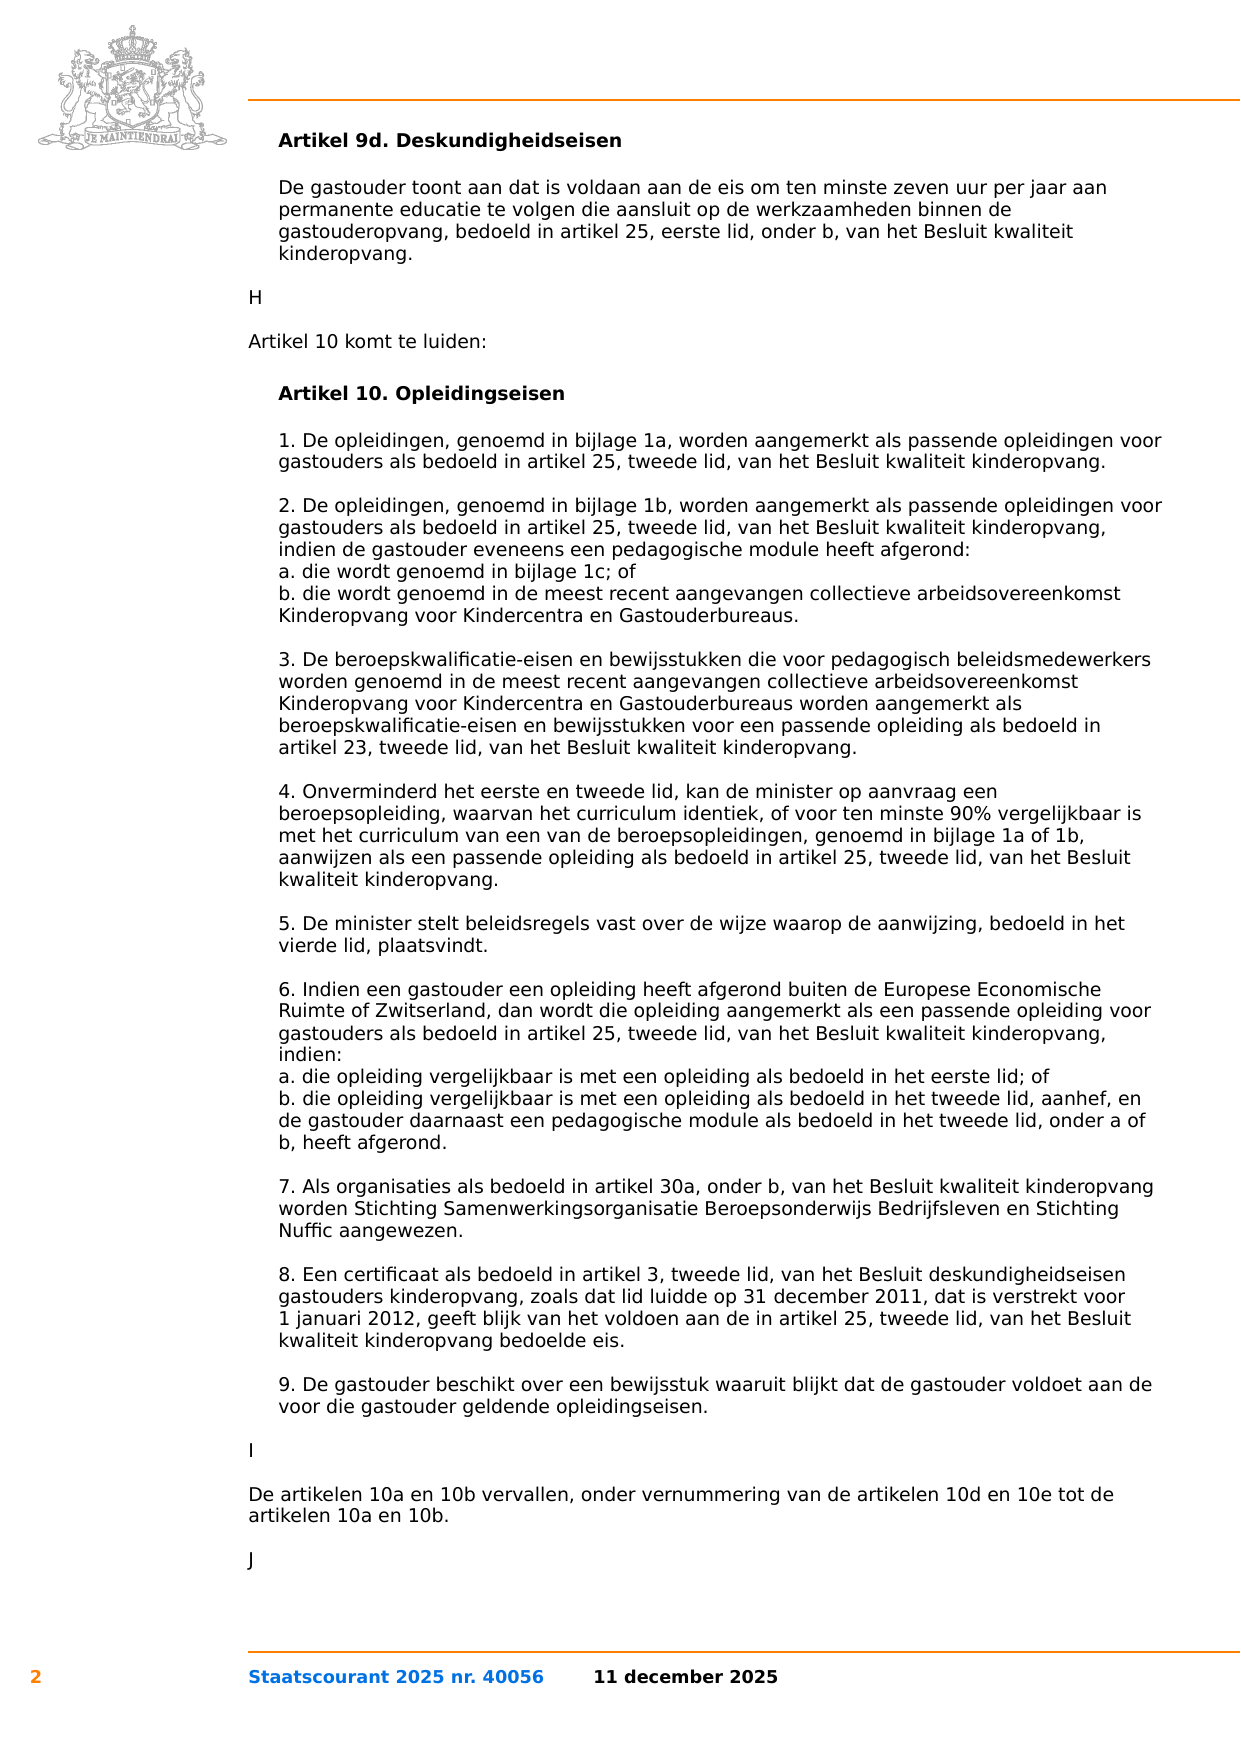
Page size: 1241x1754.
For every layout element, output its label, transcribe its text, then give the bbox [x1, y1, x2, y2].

text b. die opleiding vergelijkbaar is met een opleiding als bedoeld in het tweede lid, aanhef, en de gastouder daarnaast een pedagogische module als bedoeld in het tweede lid, onder a of b, heeft afgerond. [278, 1088, 1163, 1154]
subtitle Artikel 9d. Deskundigheidseisen [278, 130, 1163, 152]
text b. die wordt genoemd in de meest recent aangevangen collectieve arbeidsovereenkomst Kinderopvang voor Kindercentra en Gastouderbureaus. [278, 583, 1163, 627]
text 1. De opleidingen, genoemd in bijlage 1a, worden aangemerkt als passende opleidingen voor gastouders als bedoeld in artikel 25, tweede lid, van het Besluit kwaliteit kinderopvang. [278, 429, 1163, 473]
picture [38, 25, 227, 150]
subtitle Artikel 10. Opleidingseisen [278, 382, 1163, 404]
text 3. De beroepskwalificatie-eisen en bewijsstukken die voor pedagogisch beleidsmedewerkers worden genoemd in de meest recent aangevangen collectieve arbeidsovereenkomst Kinderopvang voor Kindercentra en Gastouderbureaus worden aangemerkt als beroepskwalificatie-eisen en bewijsstukken voor een passende opleiding als bedoeld in artikel 23, tweede lid, van het Besluit kwaliteit kinderopvang. [278, 649, 1163, 759]
text 2. De opleidingen, genoemd in bijlage 1b, worden aangemerkt als passende opleidingen voor gastouders als bedoeld in artikel 25, tweede lid, van het Besluit kwaliteit kinderopvang, indien de gastouder eveneens een pedagogische module heeft afgerond: [278, 495, 1163, 561]
text 7. Als organisaties als bedoeld in artikel 30a, onder b, van het Besluit kwaliteit kinderopvang worden Stichting Samenwerkingsorganisatie Beroepsonderwijs Bedrijfsleven en Stichting Nuffic aangewezen. [278, 1176, 1163, 1242]
text 8. Een certificaat als bedoeld in artikel 3, tweede lid, van het Besluit deskundigheidseisen gastouders kinderopvang, zoals dat lid luidde op 31 december 2011, dat is verstrekt voor 1 januari 2012, geeft blijk van het voldoen aan de in artikel 25, tweede lid, van het Besluit kwaliteit kinderopvang bedoelde eis. [278, 1264, 1163, 1352]
text a. die wordt genoemd in bijlage 1c; of [278, 561, 1163, 583]
text I [248, 1439, 1163, 1462]
text J [248, 1549, 1163, 1571]
text a. die opleiding vergelijkbaar is met een opleiding als bedoeld in het eerste lid; of [278, 1066, 1163, 1088]
text Artikel 10 komt te luiden: [248, 331, 1163, 352]
text H [248, 287, 1163, 309]
text 9. De gastouder beschikt over een bewijsstuk waaruit blijkt dat de gastouder voldoet aan de voor die gastouder geldende opleidingseisen. [278, 1374, 1163, 1418]
text 6. Indien een gastouder een opleiding heeft afgerond buiten de Europese Economische Ruimte of Zwitserland, dan wordt die opleiding aangemerkt als een passende opleiding voor gastouders als bedoeld in artikel 25, tweede lid, van het Besluit kwaliteit kinderopvang, indien: [278, 978, 1163, 1066]
text De artikelen 10a en 10b vervallen, onder vernummering van de artikelen 10d en 10e tot de artikelen 10a en 10b. [248, 1483, 1163, 1527]
text 4. Onverminderd het eerste en tweede lid, kan de minister op aanvraag een beroepsopleiding, waarvan het curriculum identiek, of voor ten minste 90% vergelijkbaar is met het curriculum van een van de beroepsopleidingen, genoemd in bijlage 1a of 1b, aanwijzen als een passende opleiding als bedoeld in artikel 25, tweede lid, van het Besluit kwaliteit kinderopvang. [278, 781, 1163, 891]
text 5. De minister stelt beleidsregels vast over de wijze waarop de aanwijzing, bedoeld in het vierde lid, plaatsvindt. [278, 913, 1163, 957]
text De gastouder toont aan dat is voldaan aan de eis om ten minste zeven uur per jaar aan permanente educatie te volgen die aansluit op de werkzaamheden binnen de gastouderopvang, bedoeld in artikel 25, eerste lid, onder b, van het Besluit kwaliteit kinderopvang. [278, 177, 1163, 265]
